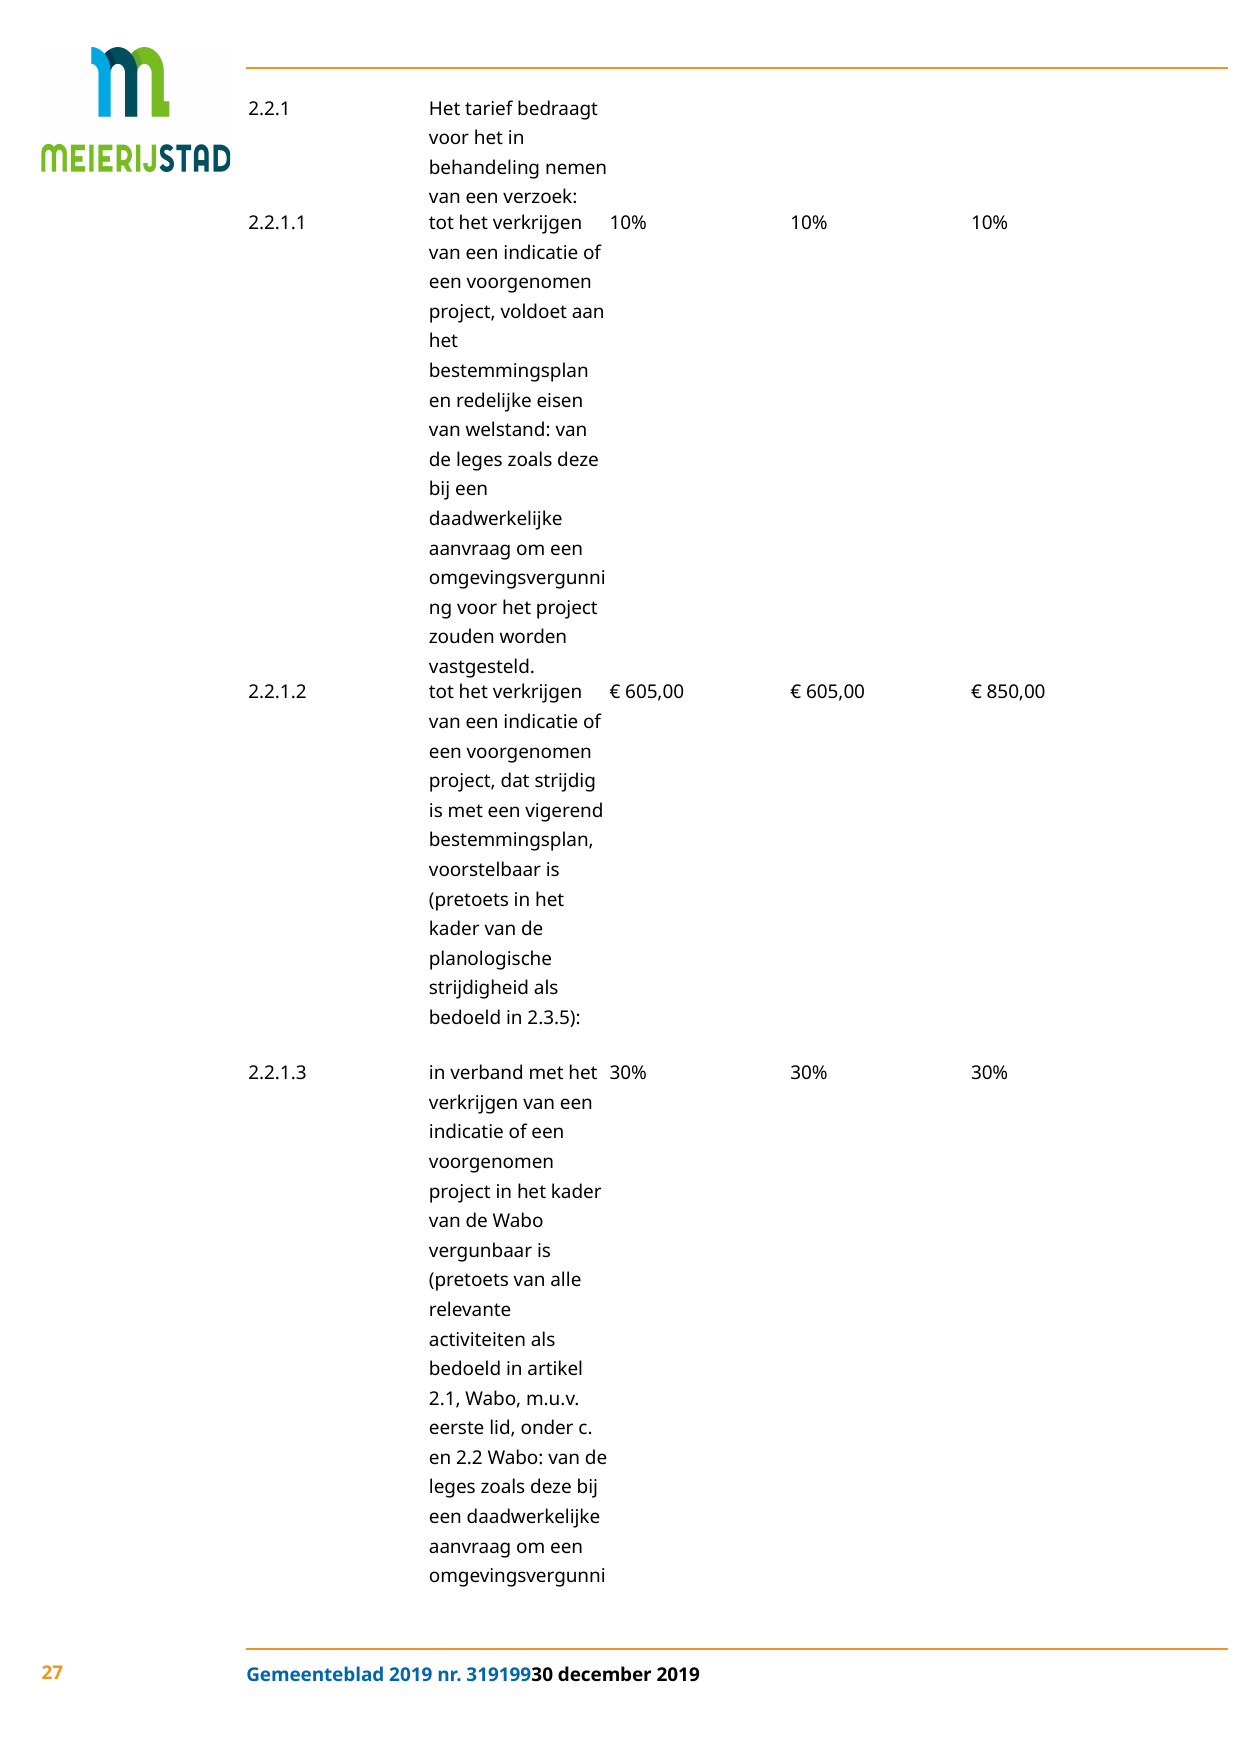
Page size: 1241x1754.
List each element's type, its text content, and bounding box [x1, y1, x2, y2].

table_cell Het tarief bedraagt voor het in behandeling nemen van een verzoek: [429, 95, 609, 209]
table_cell [790, 95, 971, 209]
table_cell 2.2.1.2 [248, 679, 429, 1059]
table_cell € 605,00 [609, 679, 790, 1059]
table_cell [971, 95, 1152, 209]
table_cell tot het verkrijgen van een indicatie of een voorgenomen project, voldoet aan het bestemmingsplan en redelijke eisen van welstand: van de leges zoals deze bij een daadwerkelijke aanvraag om een omgevingsvergunning voor het project zouden worden vastgesteld. [429, 209, 609, 679]
table_cell € 605,00 [790, 679, 971, 1059]
table_cell € 850,00 [971, 679, 1152, 1059]
table_cell 10% [609, 209, 790, 679]
table_cell tot het verkrijgen van een indicatie of een voorgenomen project, dat strijdig is met een vigerend bestemmingsplan, voorstelbaar is (pretoets in het kader van de planologische strijdigheid als bedoeld in 2.3.5): [429, 679, 609, 1059]
table_cell in verband met het verkrijgen van een indicatie of een voorgenomen project in het kader van de Wabo vergunbaar is (pretoets van alle relevante activiteiten als bedoeld in artikel 2.1, Wabo, m.u.v. eerste lid, onder c. en 2.2 Wabo: van de leges zoals deze bij een daadwerkelijke aanvraag om een omgevingsvergunni [429, 1060, 609, 1588]
table_cell 2.2.1.3 [248, 1060, 429, 1588]
table_cell 30% [971, 1060, 1152, 1588]
table_cell 2.2.1 [248, 95, 429, 209]
table_cell 10% [790, 209, 971, 679]
table_cell [609, 95, 790, 209]
table_cell 30% [790, 1060, 971, 1588]
table_cell 30% [609, 1060, 790, 1588]
table_cell 10% [971, 209, 1152, 679]
picture [41, 47, 231, 172]
table_cell 2.2.1.1 [248, 209, 429, 679]
